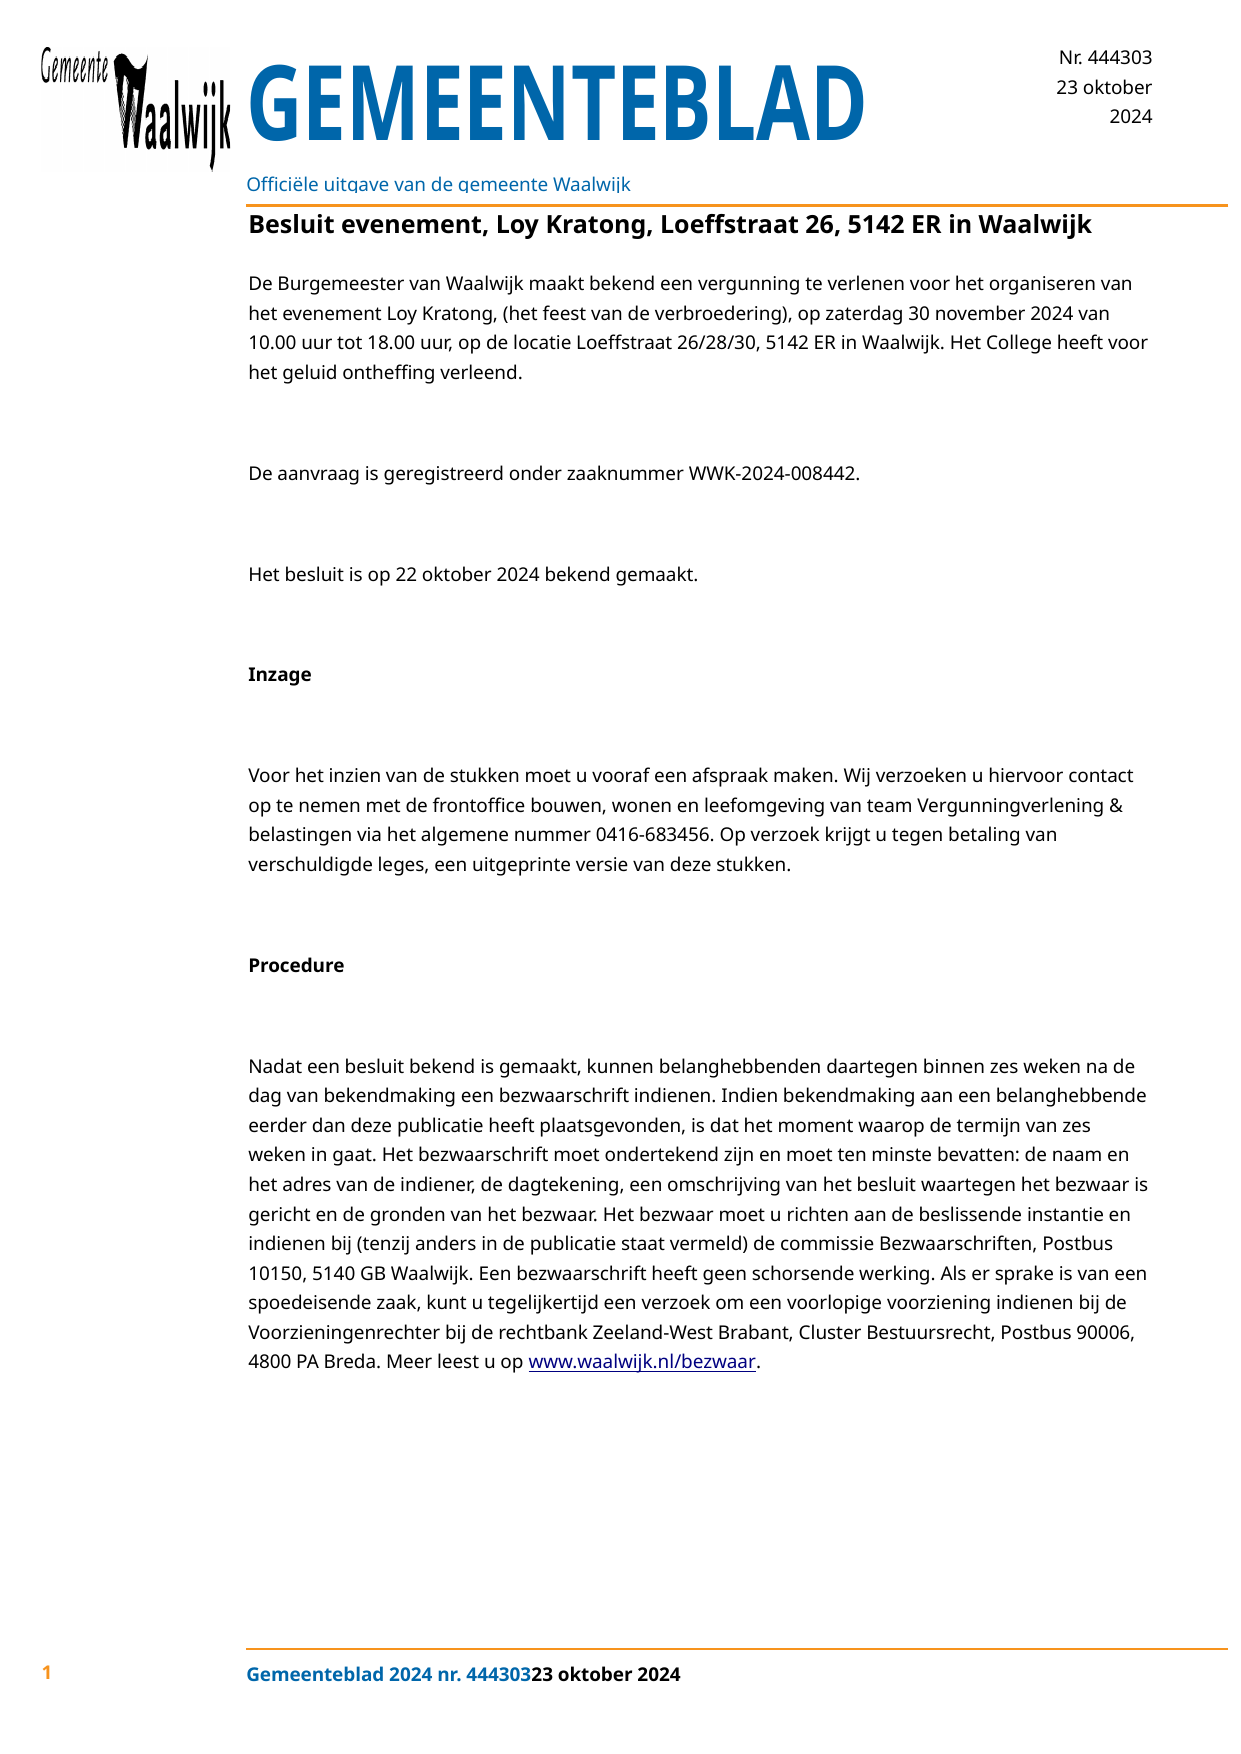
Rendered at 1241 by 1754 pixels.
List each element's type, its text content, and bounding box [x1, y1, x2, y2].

text De Burgemeester van Waalwijk maakt bekend een vergunning te verlenen voor het organiseren van het evenement Loy Kratong, (het feest van de verbroedering), op zaterdag 30 november 2024 van 10.00 uur tot 18.00 uur, op de locatie Loeffstraat 26/28/30, 5142 ER in Waalwijk. Het College heeft voor het geluid ontheffing verleend. [248, 270, 1152, 385]
picture [41, 47, 231, 172]
text Procedure [248, 952, 1152, 978]
text Inzage [248, 662, 1152, 687]
text Besluit evenement, Loy Kratong, Loeffstraat 26, 5142 ER in Waalwijk [248, 207, 1152, 241]
text Het besluit is op 22 oktober 2024 bekend gemaakt. [248, 561, 1152, 586]
text De aanvraag is geregistreerd onder zaaknummer WWK-2024-008442. [248, 460, 1152, 486]
text Nadat een besluit bekend is gemaakt, kunnen belanghebbenden daartegen binnen zes weken na de dag van bekendmaking een bezwaarschrift indienen. Indien bekendmaking aan een belanghebbende eerder dan deze publicatie heeft plaatsgevonden, is dat het moment waarop de termijn van zes weken in gaat. Het bezwaarschrift moet ondertekend zijn en moet ten minste bevatten: de naam en het adres van de indiener, de dagtekening, een omschrijving van het besluit waartegen het bezwaar is gericht en de gronden van het bezwaar. Het bezwaar moet u richten aan de beslissende instantie en indienen bij (tenzij anders in de publicatie staat vermeld) de commissie Bezwaarschriften, Postbus 10150, 5140 GB Waalwijk. Een bezwaarschrift heeft geen schorsende werking. Als er sprake is van een spoedeisende zaak, kunt u tegelijkertijd een verzoek om een voorlopige voorziening indienen bij de Voorzieningenrechter bij de rechtbank Zeeland-West Brabant, Cluster Bestuursrecht, Postbus 90006, 4800 PA Breda. Meer leest u op www.waalwijk.nl/bezwaar. [248, 1053, 1152, 1374]
text Voor het inzien van de stukken moet u vooraf een afspraak maken. Wij verzoeken u hiervoor contact op te nemen met de frontoffice bouwen, wonen en leefomgeving van team Vergunningverlening & belastingen via het algemene nummer 0416-683456. Op verzoek krijgt u tegen betaling van verschuldigde leges, een uitgeprinte versie van deze stukken. [248, 762, 1152, 877]
